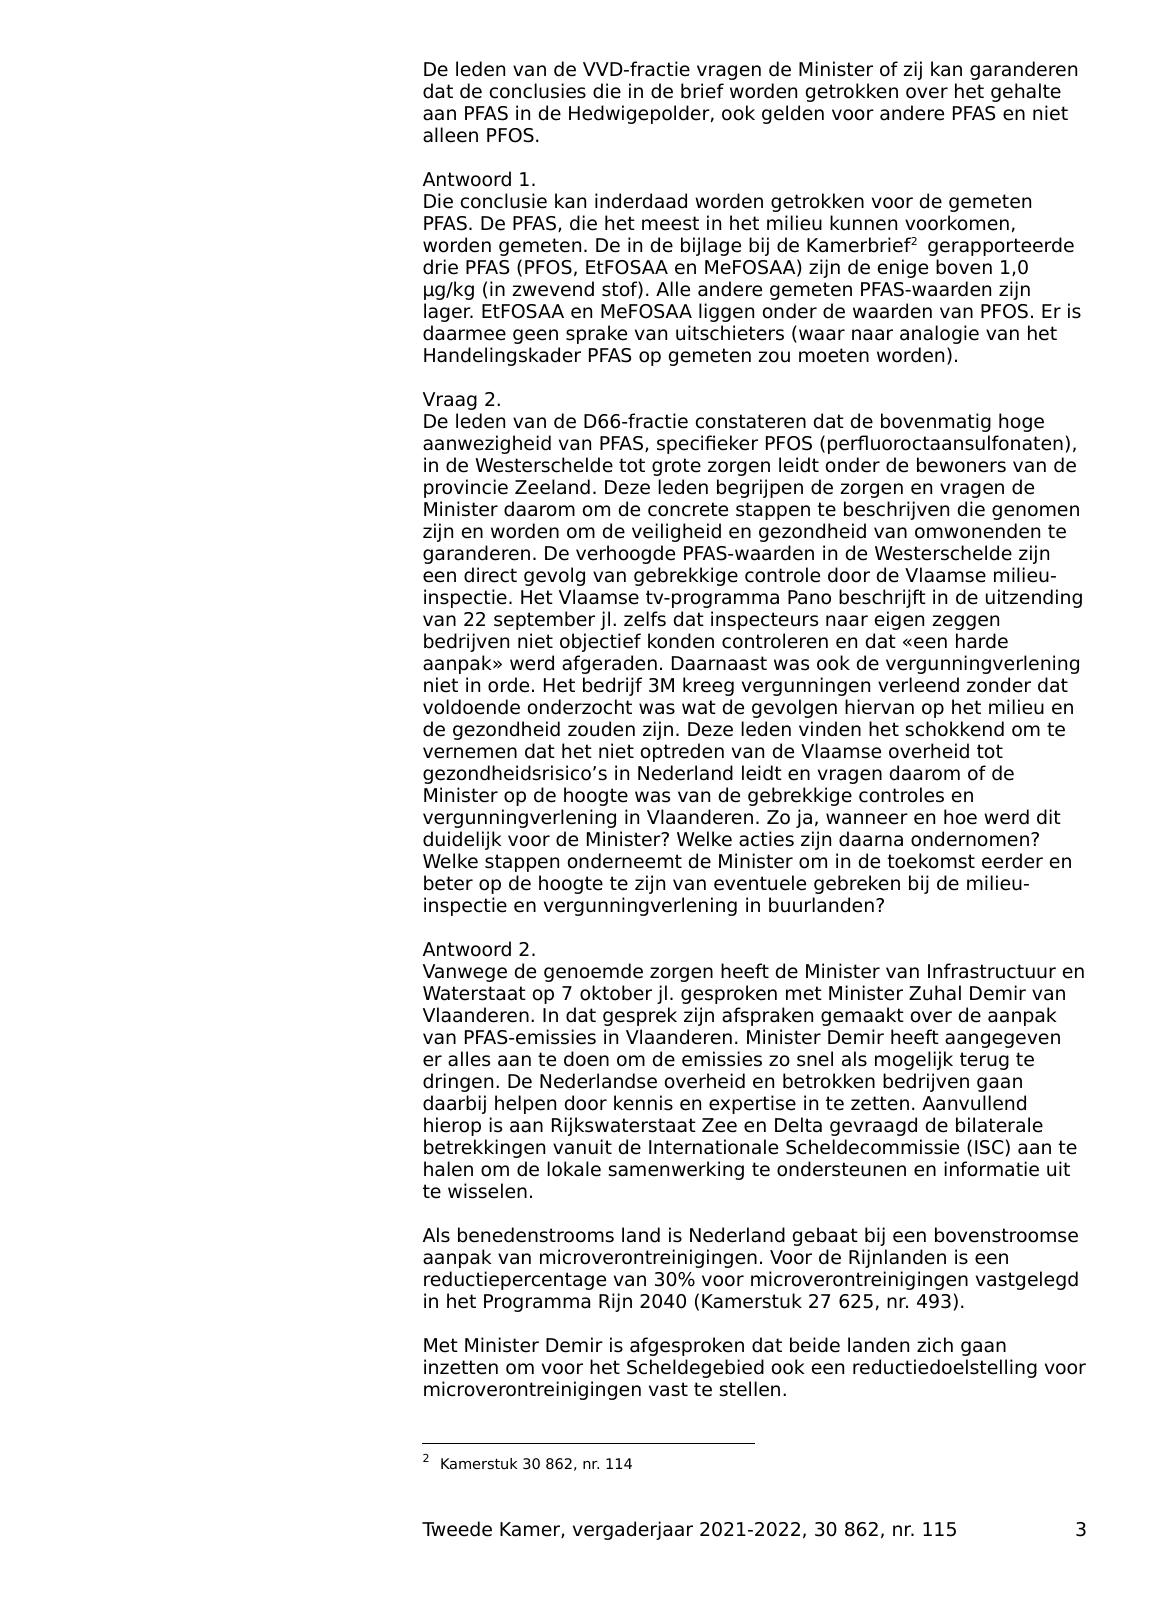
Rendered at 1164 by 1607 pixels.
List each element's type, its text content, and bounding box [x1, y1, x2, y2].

text De leden van de D66-fractie constateren dat de bovenmatig hoge aanwezigheid van PFAS, specifieker PFOS (perfluoroctaansulfonaten), in de Westerschelde tot grote zorgen leidt onder de bewoners van de provincie Zeeland. Deze leden begrijpen de zorgen en vragen de Minister daarom om de concrete stappen te beschrijven die genomen zijn en worden om de veiligheid en gezondheid van omwonenden te garanderen. De verhoogde PFAS-waarden in de Westerschelde zijn een direct gevolg van gebrekkige controle door de Vlaamse milieu-inspectie. Het Vlaamse tv-programma Pano beschrijft in de uitzending van 22 september jl. zelfs dat inspecteurs naar eigen zeggen bedrijven niet objectief konden controleren en dat «een harde aanpak» werd afgeraden. Daarnaast was ook de vergunningverlening niet in orde. Het bedrijf 3M kreeg vergunningen verleend zonder dat voldoende onderzocht was wat de gevolgen hiervan op het milieu en de gezondheid zouden zijn. Deze leden vinden het schokkend om te vernemen dat het niet optreden van de Vlaamse overheid tot gezondheidsrisico’s in Nederland leidt en vragen daarom of de Minister op de hoogte was van de gebrekkige controles en vergunningverlening in Vlaanderen. Zo ja, wanneer en hoe werd dit duidelijk voor de Minister? Welke acties zijn daarna ondernomen? Welke stappen onderneemt de Minister om in de toekomst eerder en beter op de hoogte te zijn van eventuele gebreken bij de milieu-inspectie en vergunningverlening in buurlanden? [422, 411, 1087, 917]
text Antwoord 1. [422, 169, 1087, 191]
text Die conclusie kan inderdaad worden getrokken voor de gemeten PFAS. De PFAS, die het meest in het milieu kunnen voorkomen, worden gemeten. De in de bijlage bij de Kamerbrief gerapporteerde drie PFAS (PFOS, EtFOSAA en MeFOSAA) zijn de enige boven 1,0 μg/kg (in zwevend stof). Alle andere gemeten PFAS-waarden zijn lager. EtFOSAA en MeFOSAA liggen onder de waarden van PFOS. Er is daarmee geen sprake van uitschieters (waar naar analogie van het Handelingskader PFAS op gemeten zou moeten worden). [422, 191, 1087, 367]
text De leden van de VVD-fractie vragen de Minister of zij kan garanderen dat de conclusies die in de brief worden getrokken over het gehalte aan PFAS in de Hedwigepolder, ook gelden voor andere PFAS en niet alleen PFOS. [422, 59, 1087, 147]
text Als benedenstrooms land is Nederland gebaat bij een bovenstroomse aanpak van microverontreinigingen. Voor de Rijnlanden is een reductiepercentage van 30% voor microverontreinigingen vastgelegd in het Programma Rijn 2040 (Kamerstuk 27 625, nr. 493). [422, 1225, 1087, 1313]
text Kamerstuk 30 862, nr. 114 [422, 1452, 1087, 1474]
text Vanwege de genoemde zorgen heeft de Minister van Infrastructuur en Waterstaat op 7 oktober jl. gesproken met Minister Zuhal Demir van Vlaanderen. In dat gesprek zijn afspraken gemaakt over de aanpak van PFAS-emissies in Vlaanderen. Minister Demir heeft aangegeven er alles aan te doen om de emissies zo snel als mogelijk terug te dringen. De Nederlandse overheid en betrokken bedrijven gaan daarbij helpen door kennis en expertise in te zetten. Aanvullend hierop is aan Rijkswaterstaat Zee en Delta gevraagd de bilaterale betrekkingen vanuit de Internationale Scheldecommissie (ISC) aan te halen om de lokale samenwerking te ondersteunen en informatie uit te wisselen. [422, 961, 1087, 1203]
text Vraag 2. [422, 389, 1087, 411]
text Met Minister Demir is afgesproken dat beide landen zich gaan inzetten om voor het Scheldegebied ook een reductiedoelstelling voor microverontreinigingen vast te stellen. [422, 1335, 1087, 1401]
text Antwoord 2. [422, 939, 1087, 961]
